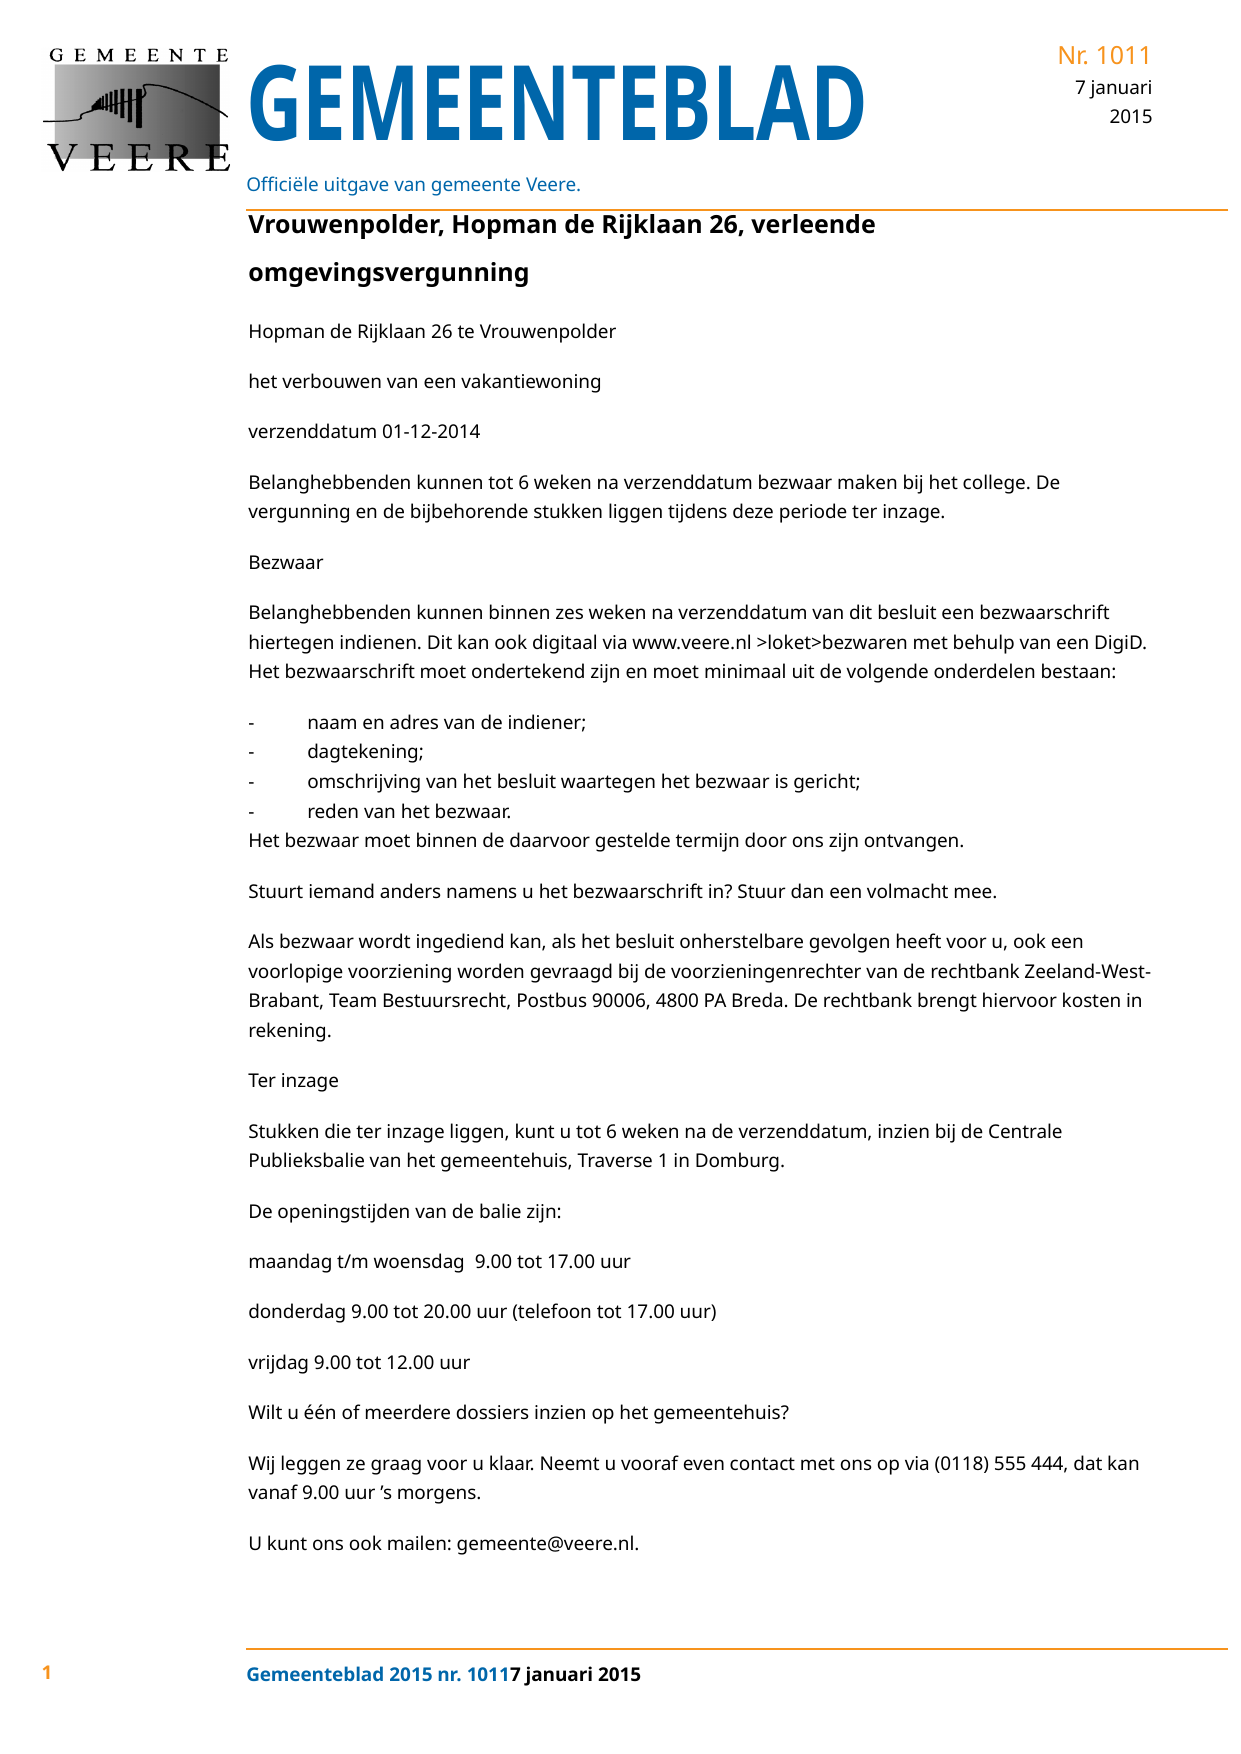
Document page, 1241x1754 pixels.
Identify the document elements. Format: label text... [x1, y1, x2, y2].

list naam en adres van de indiener; [248, 709, 1152, 735]
text donderdag 9.00 tot 20.00 uur (telefoon tot 17.00 uur) [248, 1299, 1152, 1324]
text Hopman de Rijklaan 26 te Vrouwenpolder [248, 318, 1152, 344]
text Bezwaar [248, 549, 1152, 575]
list omschrijving van het besluit waartegen het bezwaar is gericht; [248, 768, 1152, 794]
text verzenddatum 01-12-2014 [248, 419, 1152, 444]
list dagtekening; [248, 739, 1152, 764]
text De openingstijden van de balie zijn: [248, 1198, 1152, 1224]
text Wij leggen ze graag voor u klaar. Neemt u vooraf even contact met ons op via (0118) 555 444, dat kan vanaf 9.00 uur ’s morgens. [248, 1450, 1152, 1505]
text vrijdag 9.00 tot 12.00 uur [248, 1349, 1152, 1375]
text U kunt ons ook mailen: gemeente@veere.nl. [248, 1530, 1152, 1556]
text Wilt u één of meerdere dossiers inzien op het gemeentehuis? [248, 1399, 1152, 1425]
text Stukken die ter inzage liggen, kunt u tot 6 weken na de verzenddatum, inzien bij de Centrale Publieksbalie van het gemeentehuis, Traverse 1 in Domburg. [248, 1118, 1152, 1173]
text Ter inzage [248, 1067, 1152, 1093]
text Belanghebbenden kunnen tot 6 weken na verzenddatum bezwaar maken bij het college. De vergunning en de bijbehorende stukken liggen tijdens deze periode ter inzage. [248, 469, 1152, 524]
text Vrouwenpolder, Hopman de Rijklaan 26, verleende omgevingsvergunning [248, 211, 1152, 288]
text maandag t/m woensdag 9.00 tot 17.00 uur [248, 1248, 1152, 1274]
picture [41, 47, 231, 172]
list reden van het bezwaar. [248, 798, 1152, 824]
text Stuurt iemand anders namens u het bezwaarschrift in? Stuur dan een volmacht mee. [248, 878, 1152, 904]
text Als bezwaar wordt ingediend kan, als het besluit onherstelbare gevolgen heeft voor u, ook een voorlopige voorziening worden gevraagd bij de voorzieningenrechter van de rechtbank Zeeland-West-Brabant, Team Bestuursrecht, Postbus 90006, 4800 PA Breda. De rechtbank brengt hiervoor kosten in rekening. [248, 928, 1152, 1043]
text het verbouwen van een vakantiewoning [248, 368, 1152, 394]
text Belanghebbenden kunnen binnen zes weken na verzenddatum van dit besluit een bezwaarschrift hiertegen indienen. Dit kan ook digitaal via www.veere.nl >loket>bezwaren met behulp van een DigiD. Het bezwaarschrift moet ondertekend zijn en moet minimaal uit de volgende onderdelen bestaan: [248, 599, 1152, 684]
text Het bezwaar moet binnen de daarvoor gestelde termijn door ons zijn ontvangen. [248, 827, 1152, 853]
